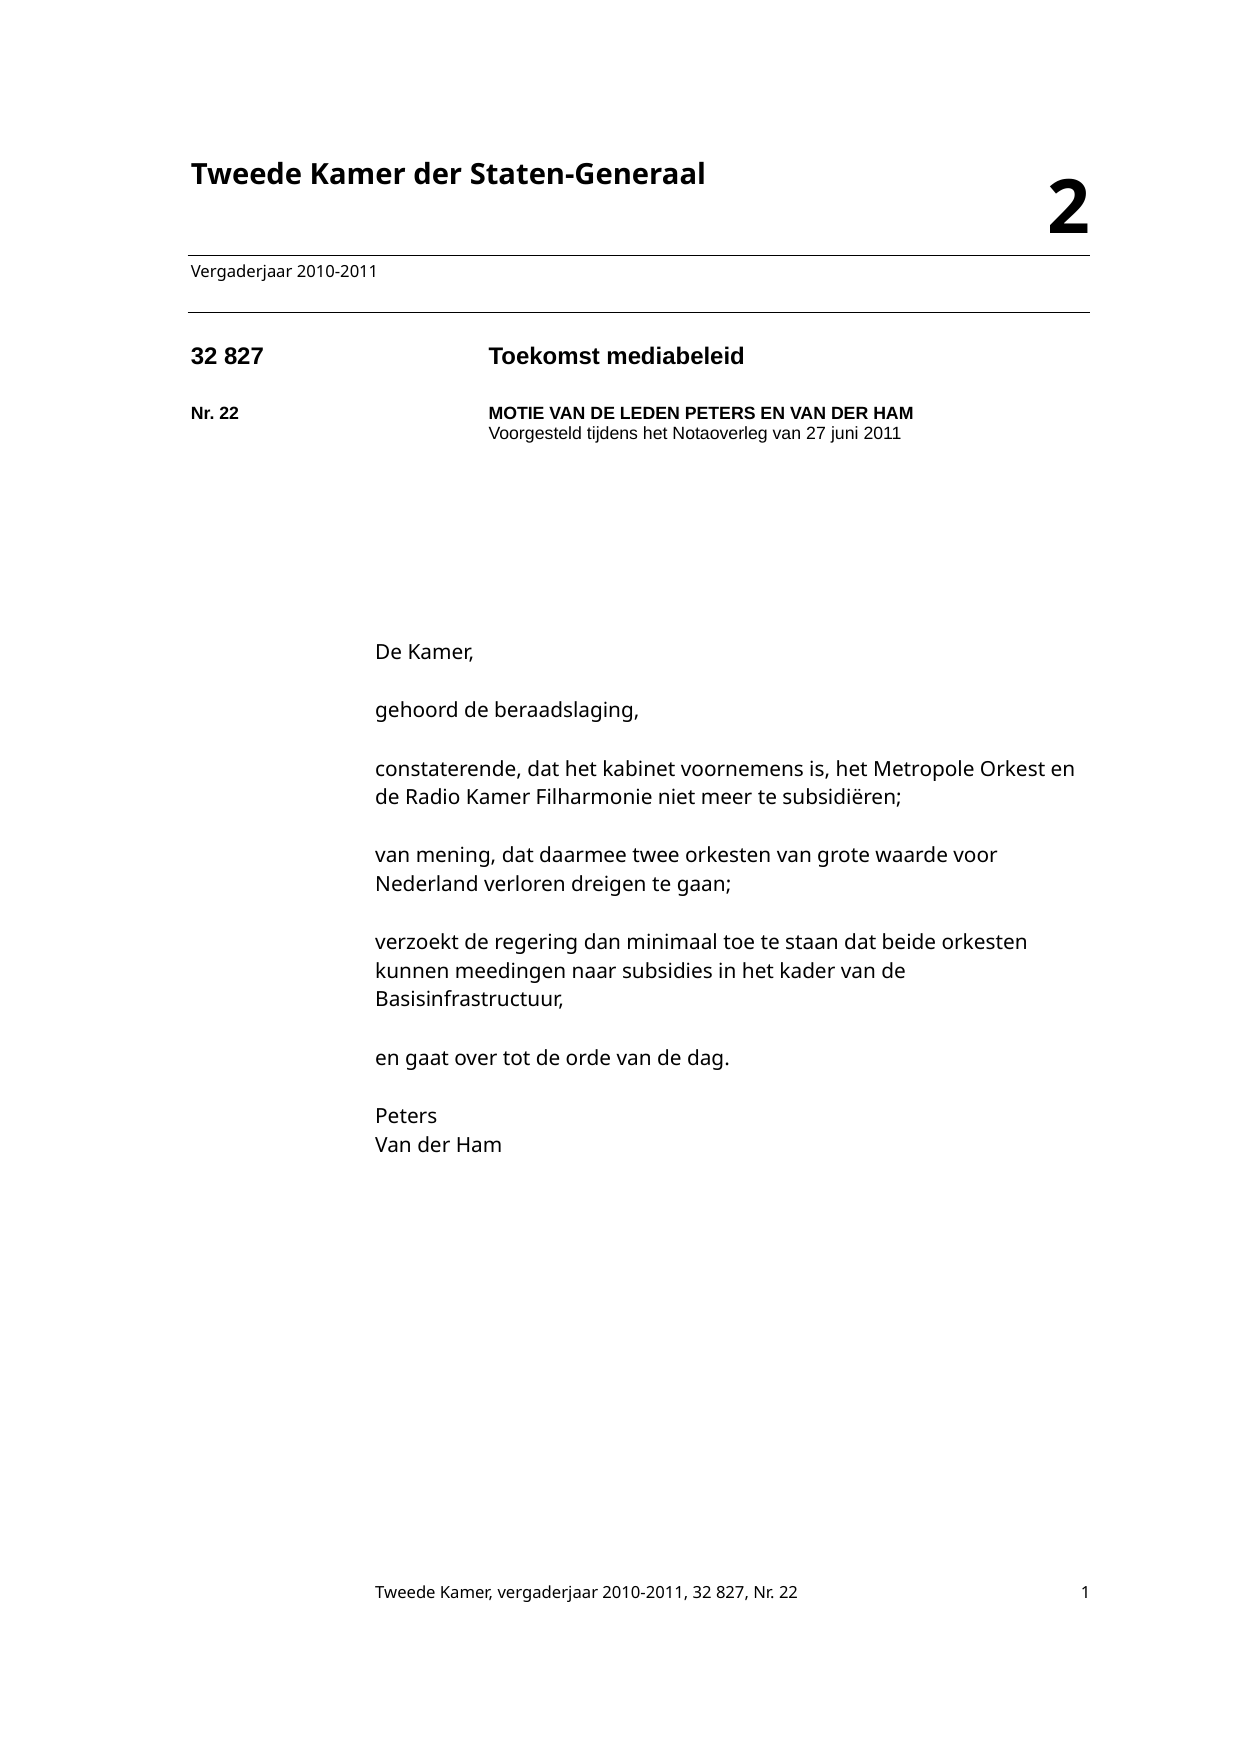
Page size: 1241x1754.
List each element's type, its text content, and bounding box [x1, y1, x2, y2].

table_cell MOTIE VAN DE LEDEN PETERS EN VAN DER HAM Voorgesteld tijdens het Notaoverleg van 27 juni 2011 [485, 399, 1090, 518]
table_cell [485, 313, 1090, 339]
text constaterende, dat het kabinet voornemens is, het Metropole Orkest en de Radio Kamer Filharmonie niet meer te subsidiëren; [375, 754, 1090, 811]
text Van der Ham [375, 1130, 1090, 1158]
text verzoekt de regering dan minimaal toe te staan dat beide orkesten kunnen meedingen naar subsidies in het kader van de Basisinfrastructuur, [375, 927, 1090, 1013]
table_cell Toekomst mediabeleid [485, 339, 1090, 399]
table_cell 32 827 [188, 339, 485, 399]
text gehoord de beraadslaging, [375, 695, 1090, 724]
text van mening, dat daarmee twee orkesten van grote waarde voor Nederland verloren dreigen te gaan; [375, 841, 1090, 897]
table_header 2 [910, 150, 1090, 255]
text en gaat over tot de orde van de dag. [375, 1043, 1090, 1071]
table_cell [188, 313, 485, 339]
table_cell Nr. 22 [188, 399, 485, 518]
table_cell Vergaderjaar 2010-2011 [188, 256, 485, 312]
text Peters [375, 1101, 1090, 1130]
table_header Tweede Kamer der Staten-Generaal [188, 150, 909, 255]
table_cell [485, 256, 1090, 312]
text De Kamer, [375, 637, 1090, 665]
